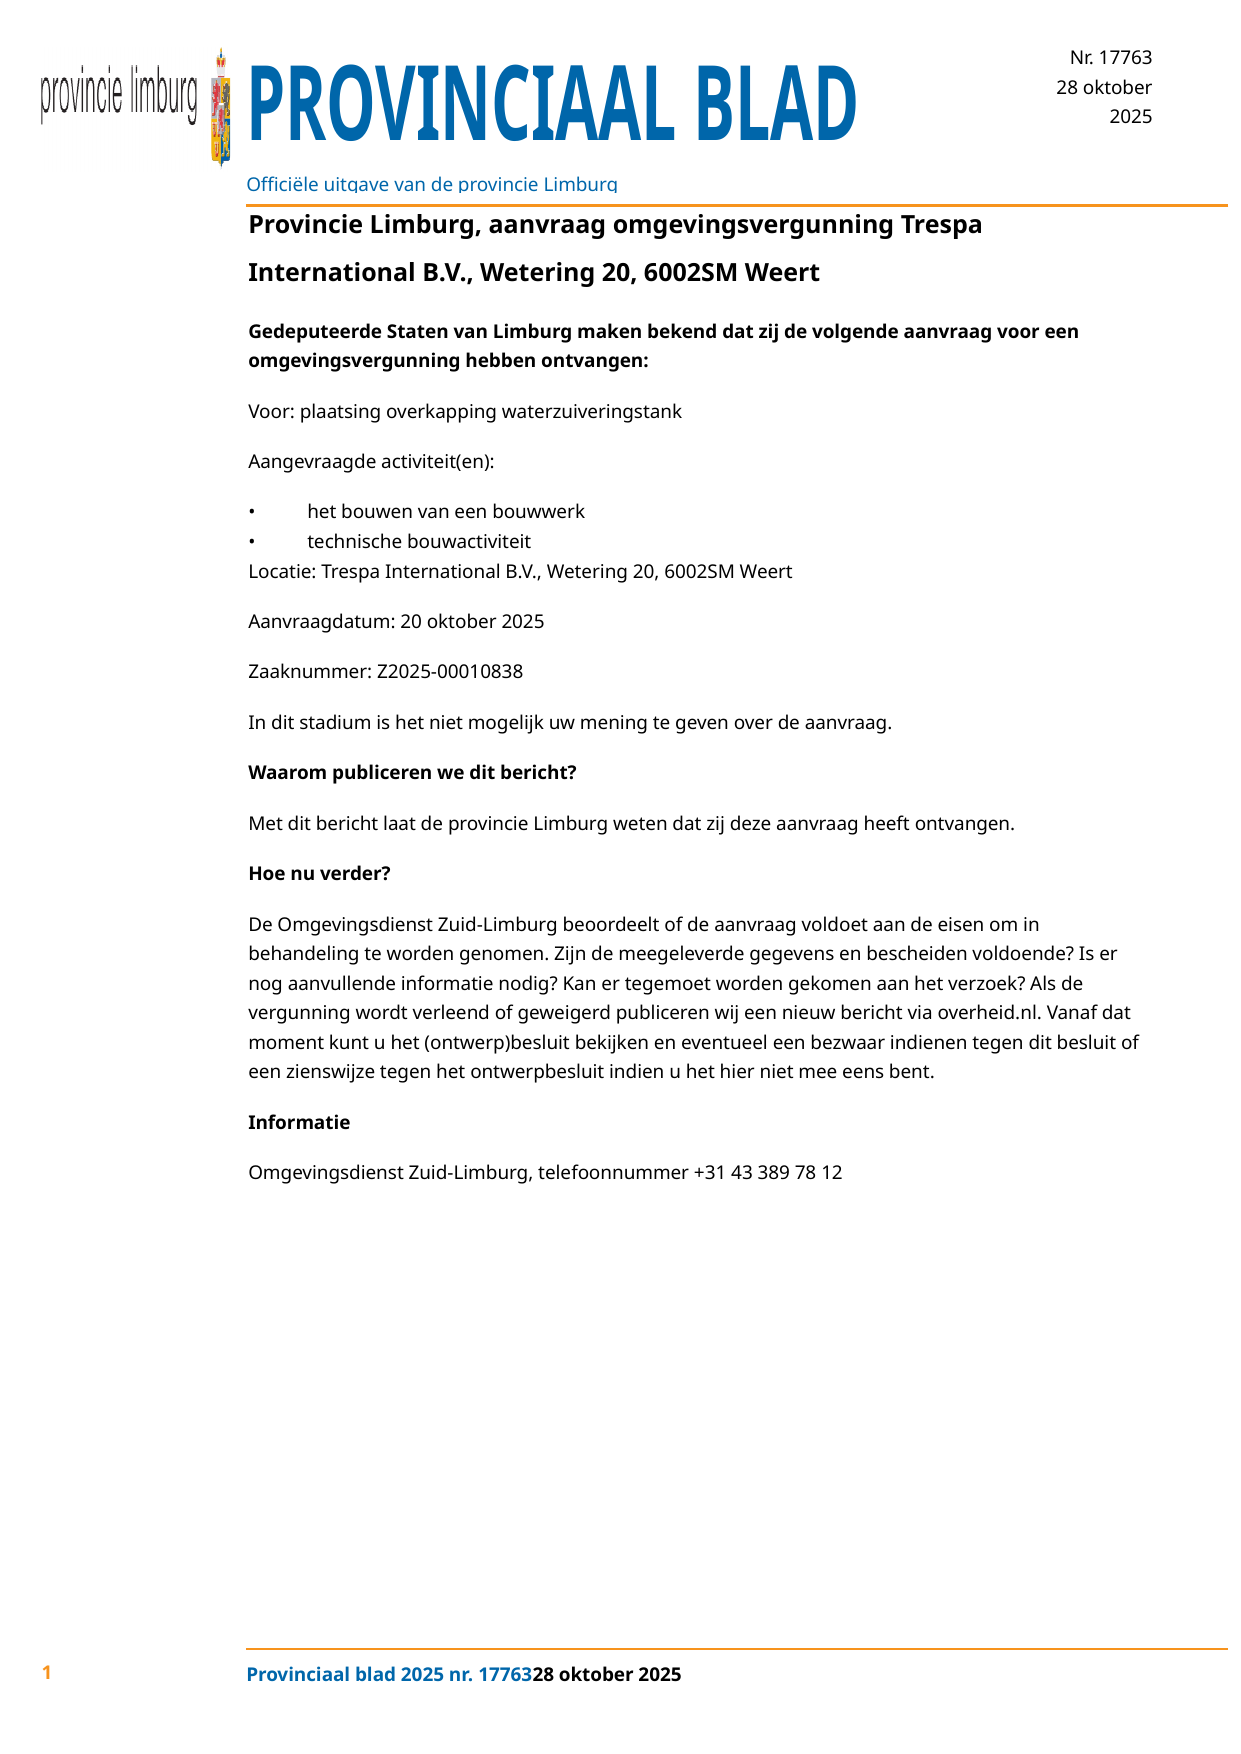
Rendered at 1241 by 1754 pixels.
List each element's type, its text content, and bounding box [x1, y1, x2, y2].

text Gedeputeerde Staten van Limburg maken bekend dat zij de volgende aanvraag voor een omgevingsvergunning hebben ontvangen: [248, 318, 1152, 373]
list het bouwen van een bouwwerk [248, 499, 1152, 524]
text Voor: plaatsing overkapping waterzuiveringstank [248, 398, 1152, 424]
text Locatie: Trespa International B.V., Wetering 20, 6002SM Weert [248, 558, 1152, 584]
text De Omgevingsdienst Zuid-Limburg beoordeelt of de aanvraag voldoet aan de eisen om in behandeling te worden genomen. Zijn de meegeleverde gegevens en bescheiden voldoende? Is er nog aanvullende informatie nodig? Kan er tegemoet worden gekomen aan het verzoek? Als de vergunning wordt verleend of geweigerd publiceren wij een nieuw bericht via overheid.nl. Vanaf dat moment kunt u het (ontwerp)besluit bekijken en eventueel een bezwaar indienen tegen dit besluit of een zienswijze tegen het ontwerpbesluit indien u het hier niet mee eens bent. [248, 911, 1152, 1084]
text Provincie Limburg, aanvraag omgevingsvergunning Trespa International B.V., Wetering 20, 6002SM Weert [248, 207, 1152, 288]
text Met dit bericht laat de provincie Limburg weten dat zij deze aanvraag heeft ontvangen. [248, 810, 1152, 836]
text Aangevraagde activiteit(en): [248, 448, 1152, 474]
list technische bouwactiviteit [248, 528, 1152, 554]
text Zaaknummer: Z2025-00010838 [248, 659, 1152, 684]
text Waarom publiceren we dit bericht? [248, 759, 1152, 785]
text Informatie [248, 1109, 1152, 1135]
text Aanvraagdatum: 20 oktober 2025 [248, 608, 1152, 634]
text In dit stadium is het niet mogelijk uw mening te geven over de aanvraag. [248, 709, 1152, 735]
text Hoe nu verder? [248, 860, 1152, 886]
text Omgevingsdienst Zuid-Limburg, telefoonnummer +31 43 389 78 12 [248, 1159, 1152, 1185]
picture [41, 47, 231, 172]
